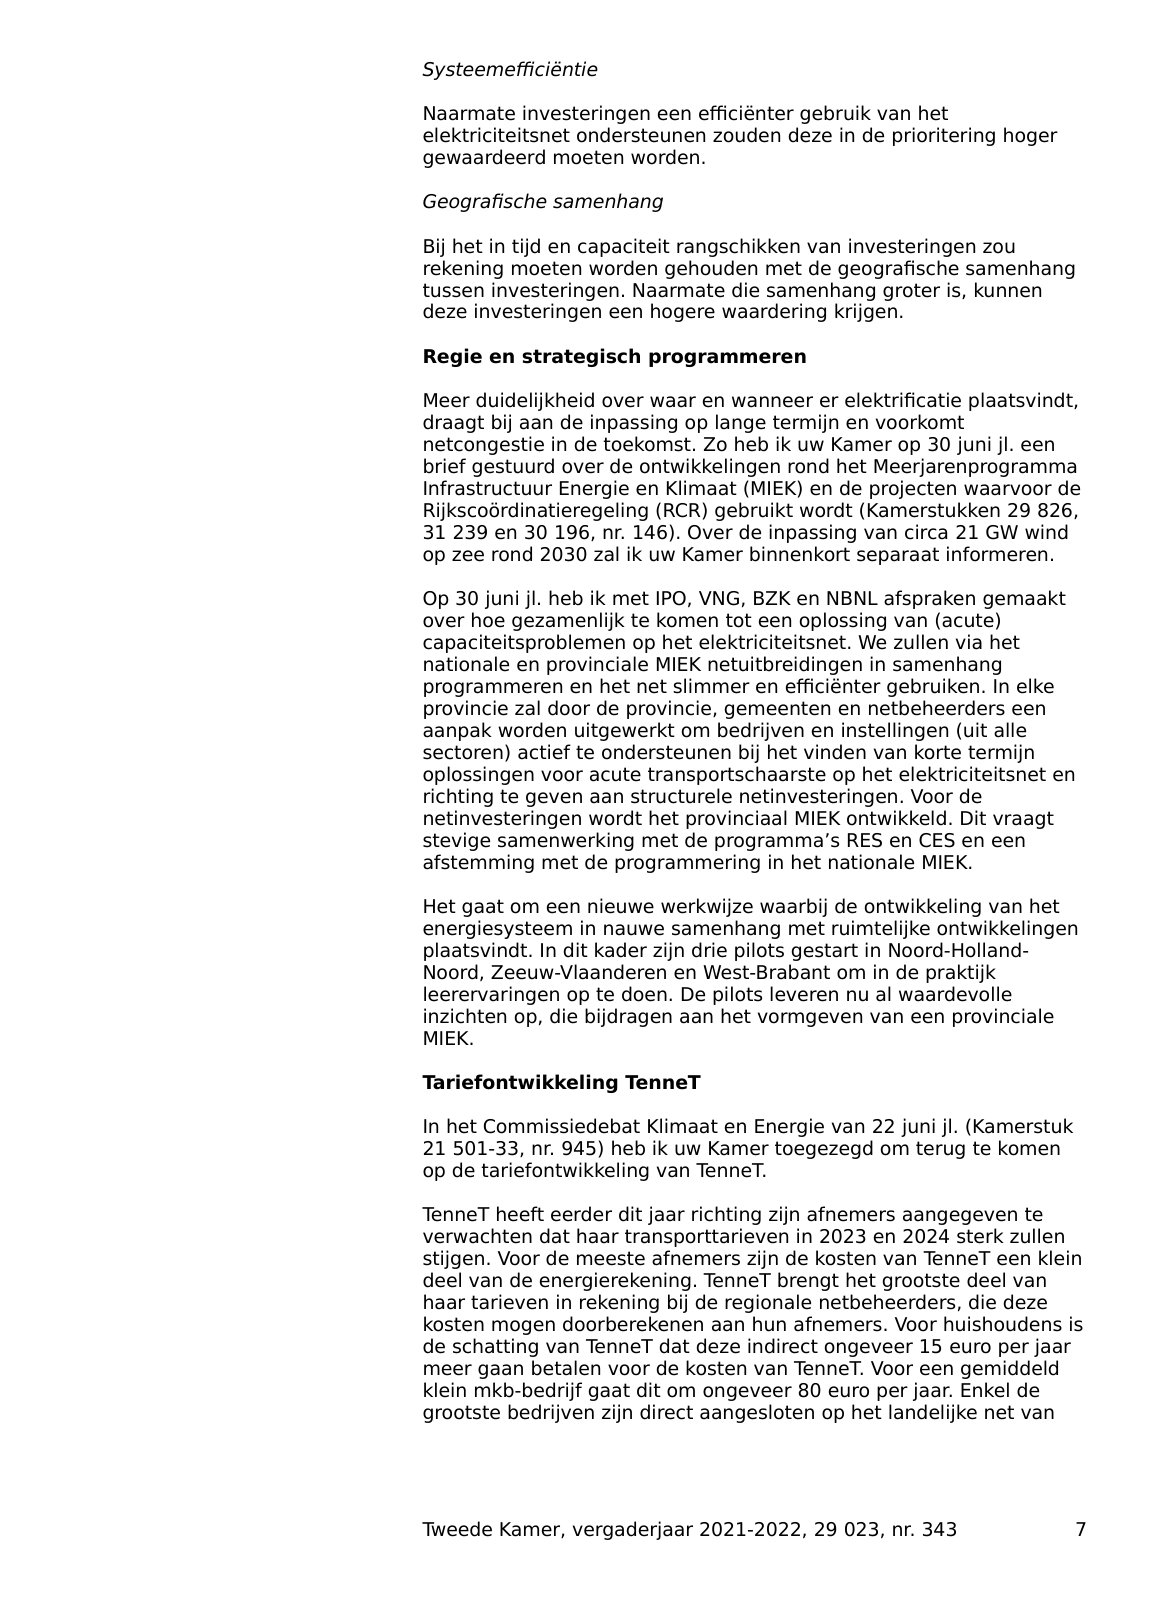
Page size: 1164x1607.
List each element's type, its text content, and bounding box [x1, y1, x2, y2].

text In het Commissiedebat Klimaat en Energie van 22 juni jl. (Kamerstuk 21 501-33, nr. 945) heb ik uw Kamer toegezegd om terug te komen op de tariefontwikkeling van TenneT. [422, 1116, 1087, 1182]
subtitle Tariefontwikkeling TenneT [422, 1072, 1087, 1094]
text Meer duidelijkheid over waar en wanneer er elektrificatie plaatsvindt, draagt bij aan de inpassing op lange termijn en voorkomt netcongestie in de toekomst. Zo heb ik uw Kamer op 30 juni jl. een brief gestuurd over de ontwikkelingen rond het Meerjarenprogramma Infrastructuur Energie en Klimaat (MIEK) en de projecten waarvoor de Rijkscoördinatieregeling (RCR) gebruikt wordt (Kamerstukken 29 826, 31 239 en 30 196, nr. 146). Over de inpassing van circa 21 GW wind op zee rond 2030 zal ik uw Kamer binnenkort separaat informeren. [422, 390, 1087, 566]
subtitle Regie en strategisch programmeren [422, 346, 1087, 368]
text Het gaat om een nieuwe werkwijze waarbij de ontwikkeling van het energiesysteem in nauwe samenhang met ruimtelijke ontwikkelingen plaatsvindt. In dit kader zijn drie pilots gestart in Noord-Holland-Noord, Zeeuw-Vlaanderen en West-Brabant om in de praktijk leerervaringen op te doen. De pilots leveren nu al waardevolle inzichten op, die bijdragen aan het vormgeven van een provinciale MIEK. [422, 896, 1087, 1049]
text Naarmate investeringen een efficiënter gebruik van het elektriciteitsnet ondersteunen zouden deze in de prioritering hoger gewaardeerd moeten worden. [422, 103, 1087, 169]
text TenneT heeft eerder dit jaar richting zijn afnemers aangegeven te verwachten dat haar transporttarieven in 2023 en 2024 sterk zullen stijgen. Voor de meeste afnemers zijn de kosten van TenneT een klein deel van de energierekening. TenneT brengt het grootste deel van haar tarieven in rekening bij de regionale netbeheerders, die deze kosten mogen doorberekenen aan hun afnemers. Voor huishoudens is de schatting van TenneT dat deze indirect ongeveer 15 euro per jaar meer gaan betalen voor de kosten van TenneT. Voor een gemiddeld klein mkb-bedrijf gaat dit om ongeveer 80 euro per jaar. Enkel de grootste bedrijven zijn direct aangesloten op het landelijke net van [422, 1204, 1087, 1424]
subtitle Systeemefficiëntie [422, 59, 1087, 81]
text Bij het in tijd en capaciteit rangschikken van investeringen zou rekening moeten worden gehouden met de geografische samenhang tussen investeringen. Naarmate die samenhang groter is, kunnen deze investeringen een hogere waardering krijgen. [422, 236, 1087, 323]
text Op 30 juni jl. heb ik met IPO, VNG, BZK en NBNL afspraken gemaakt over hoe gezamenlijk te komen tot een oplossing van (acute) capaciteitsproblemen op het elektriciteitsnet. We zullen via het nationale en provinciale MIEK netuitbreidingen in samenhang programmeren en het net slimmer en efficiënter gebruiken. In elke provincie zal door de provincie, gemeenten en netbeheerders een aanpak worden uitgewerkt om bedrijven en instellingen (uit alle sectoren) actief te ondersteunen bij het vinden van korte termijn oplossingen voor acute transportschaarste op het elektriciteitsnet en richting te geven aan structurele netinvesteringen. Voor de netinvesteringen wordt het provinciaal MIEK ontwikkeld. Dit vraagt stevige samenwerking met de programma’s RES en CES en een afstemming met de programmering in het nationale MIEK. [422, 588, 1087, 873]
subtitle Geografische samenhang [422, 191, 1087, 213]
